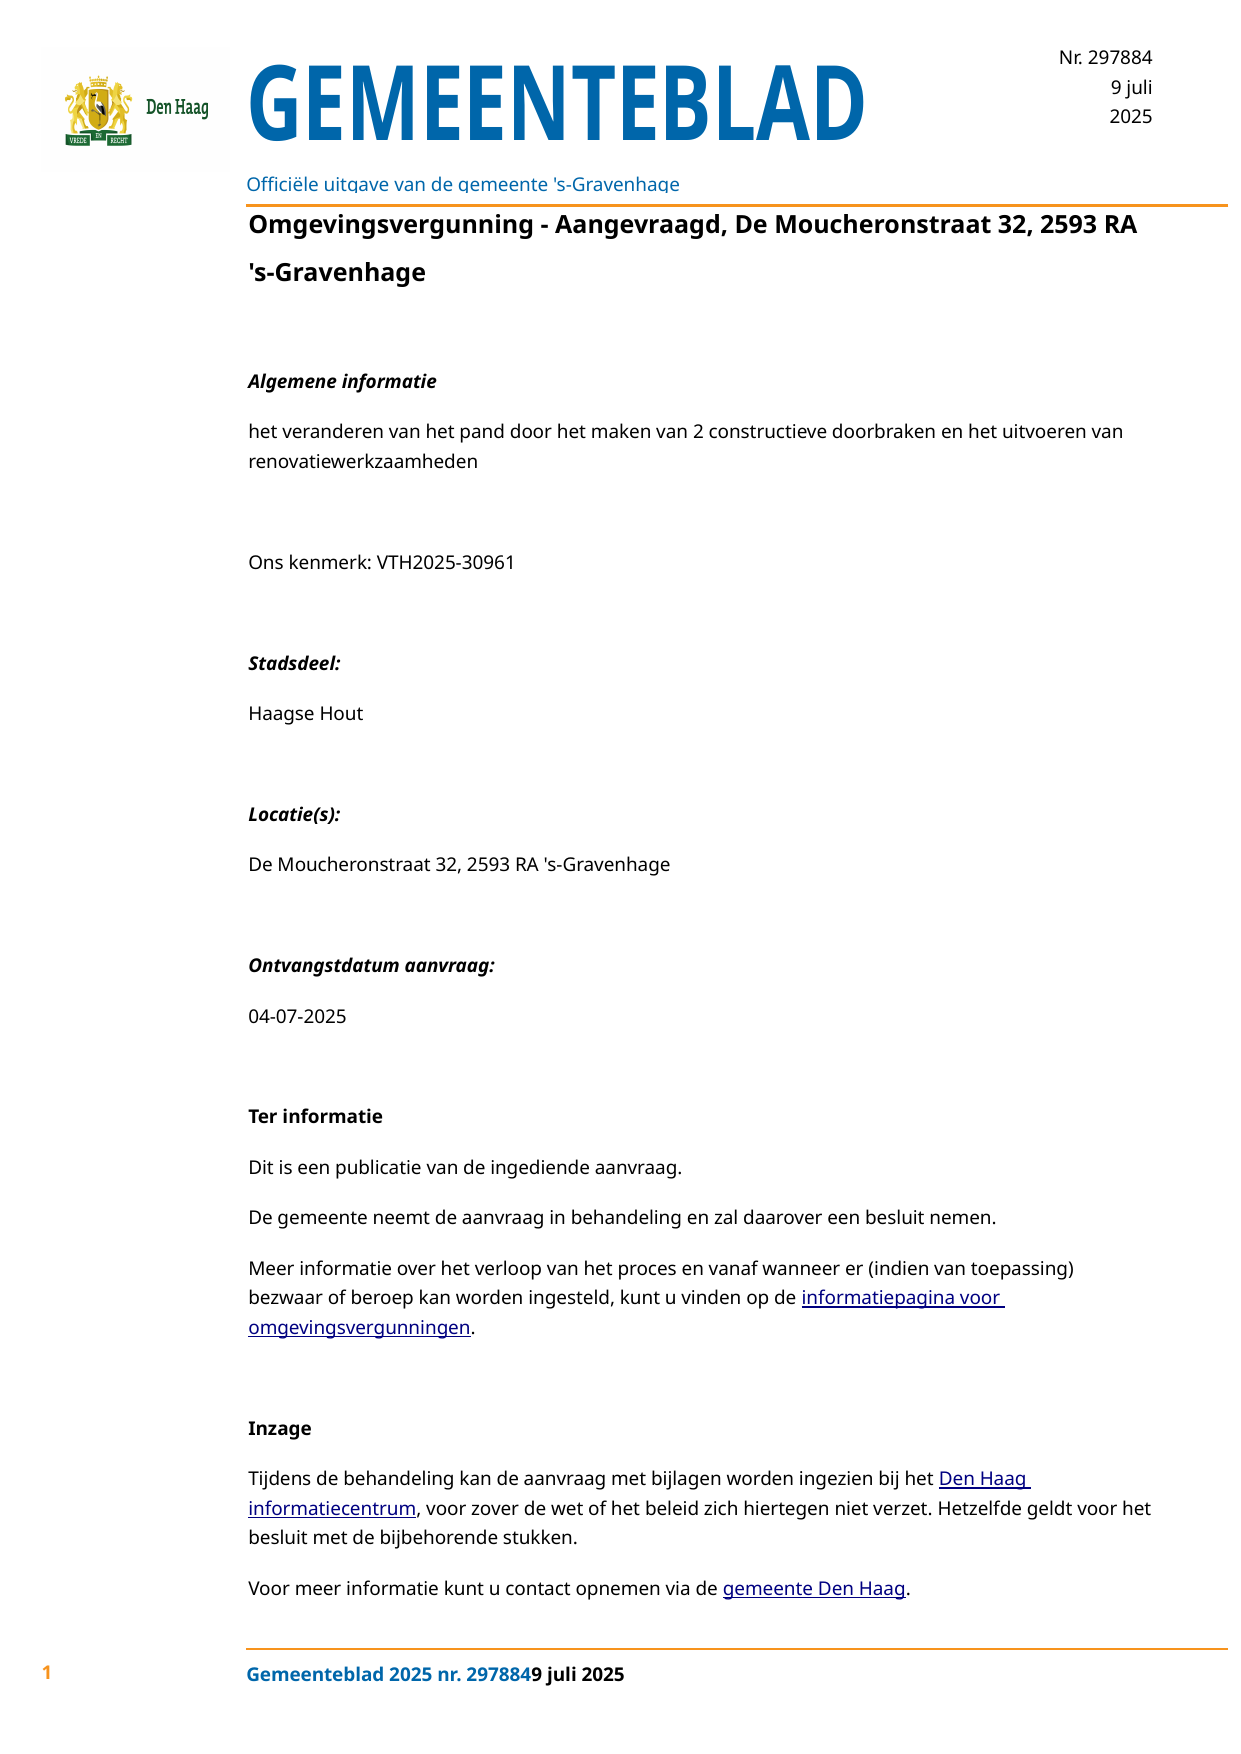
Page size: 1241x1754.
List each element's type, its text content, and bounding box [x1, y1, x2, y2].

picture [41, 47, 231, 172]
text De gemeente neemt de aanvraag in behandeling en zal daarover een besluit nemen. [248, 1204, 1152, 1230]
text 04-07-2025 [248, 1003, 1152, 1029]
text Algemene informatie [248, 368, 1152, 394]
text Stadsdeel: [248, 650, 1152, 676]
text Ontvangstdatum aanvraag: [248, 952, 1152, 978]
text Omgevingsvergunning - Aangevraagd, De Moucheronstraat 32, 2593 RA 's-Gravenhage [248, 207, 1152, 288]
text Ter informatie [248, 1104, 1152, 1129]
text Inzage [248, 1415, 1152, 1441]
text Haagse Hout [248, 700, 1152, 726]
text Locatie(s): [248, 801, 1152, 827]
text Meer informatie over het verloop van het proces en vanaf wanneer er (indien van toepassing) bezwaar of beroep kan worden ingesteld, kunt u vinden op de informatiepagina voor omgevingsvergunningen. [248, 1255, 1152, 1340]
text het veranderen van het pand door het maken van 2 constructieve doorbraken en het uitvoeren van renovatiewerkzaamheden [248, 419, 1152, 474]
text Dit is een publicatie van de ingediende aanvraag. [248, 1154, 1152, 1180]
text De Moucheronstraat 32, 2593 RA 's-Gravenhage [248, 852, 1152, 877]
text Ons kenmerk: VTH2025-30961 [248, 549, 1152, 575]
text Tijdens de behandeling kan de aanvraag met bijlagen worden ingezien bij het Den Haag informatiecentrum, voor zover de wet of het beleid zich hiertegen niet verzet. Hetzelfde geldt voor het besluit met de bijbehorende stukken. [248, 1465, 1152, 1550]
text Voor meer informatie kunt u contact opnemen via de gemeente Den Haag. [248, 1575, 1152, 1601]
